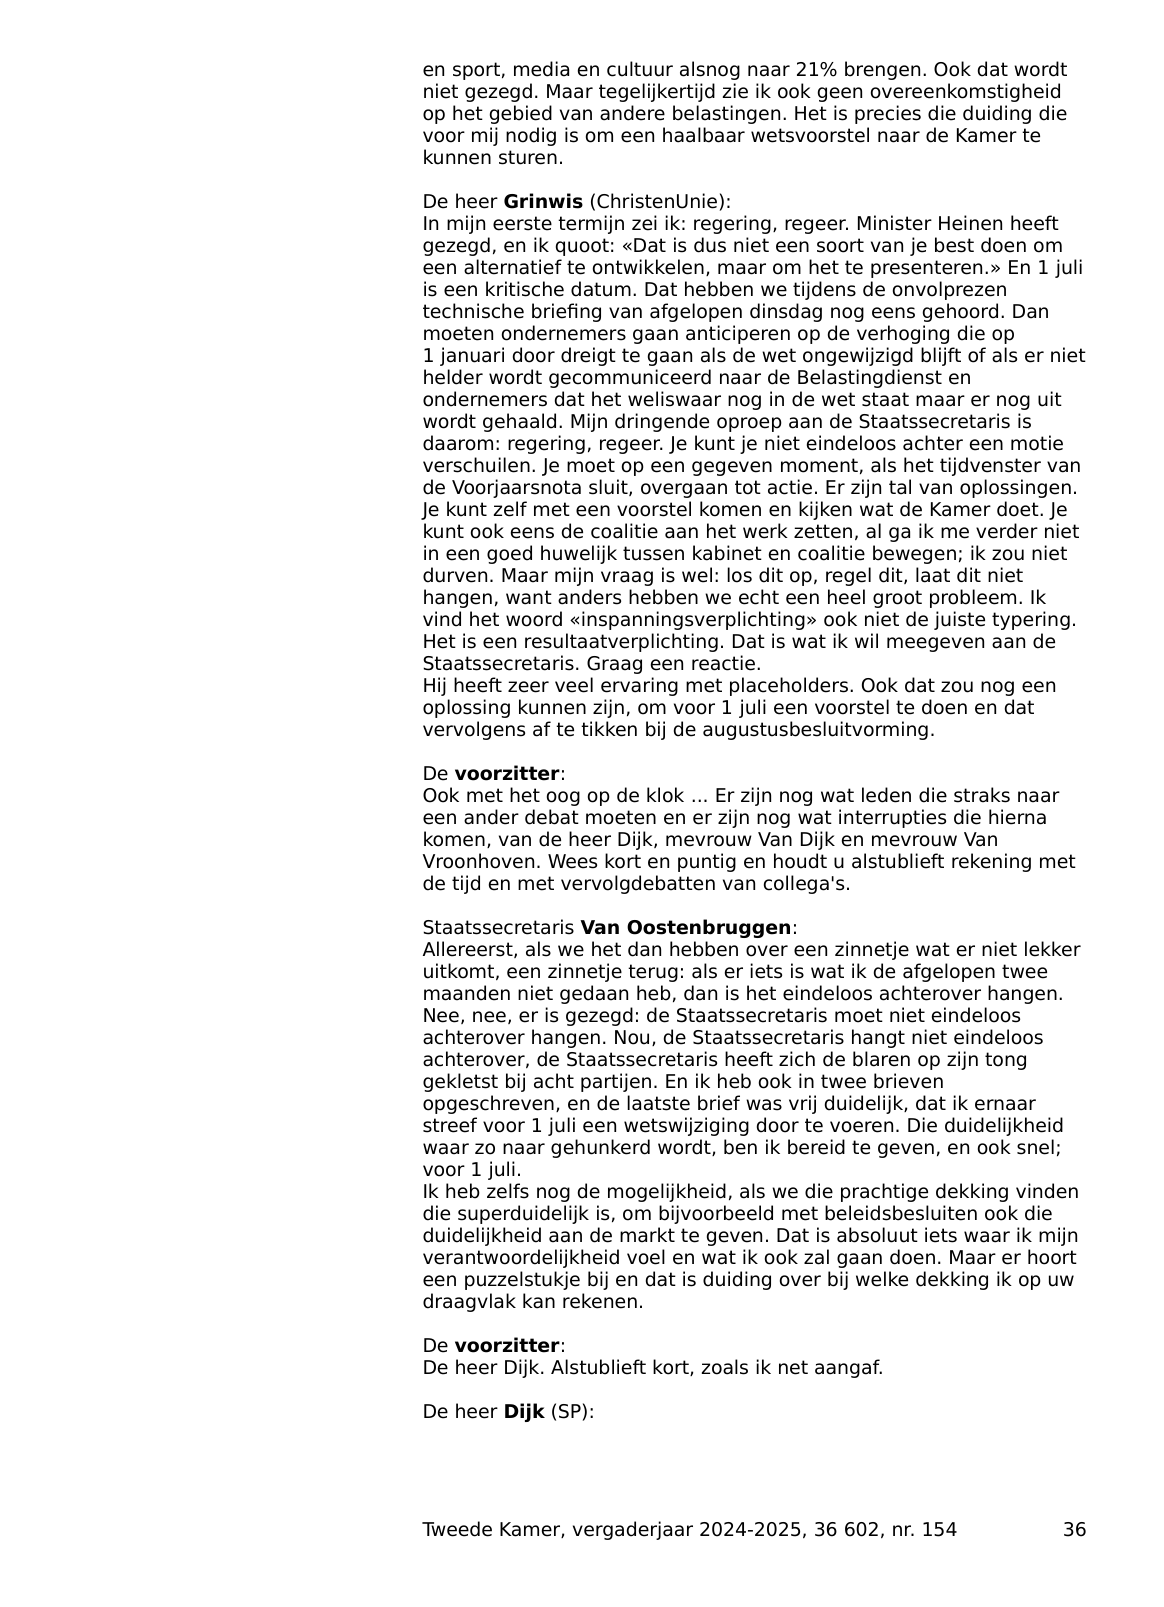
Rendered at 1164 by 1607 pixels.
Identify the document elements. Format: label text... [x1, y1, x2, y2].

text De heer Grinwis (ChristenUnie): [422, 191, 1087, 213]
text De voorzitter: [422, 1335, 1087, 1357]
text De voorzitter: [422, 763, 1087, 785]
text In mijn eerste termijn zei ik: regering, regeer. Minister Heinen heeft gezegd, en ik quoot: «Dat is dus niet een soort van je best doen om een alternatief te ontwikkelen, maar om het te presenteren.» En 1 juli is een kritische datum. Dat hebben we tijdens de onvolprezen technische briefing van afgelopen dinsdag nog eens gehoord. Dan moeten ondernemers gaan anticiperen op de verhoging die op 1 januari door dreigt te gaan als de wet ongewijzigd blijft of als er niet helder wordt gecommuniceerd naar de Belastingdienst en ondernemers dat het weliswaar nog in de wet staat maar er nog uit wordt gehaald. Mijn dringende oproep aan de Staatssecretaris is daarom: regering, regeer. Je kunt je niet eindeloos achter een motie verschuilen. Je moet op een gegeven moment, als het tijdvenster van de Voorjaarsnota sluit, overgaan tot actie. Er zijn tal van oplossingen. Je kunt zelf met een voorstel komen en kijken wat de Kamer doet. Je kunt ook eens de coalitie aan het werk zetten, al ga ik me verder niet in een goed huwelijk tussen kabinet en coalitie bewegen; ik zou niet durven. Maar mijn vraag is wel: los dit op, regel dit, laat dit niet hangen, want anders hebben we echt een heel groot probleem. Ik vind het woord «inspanningsverplichting» ook niet de juiste typering. Het is een resultaatverplichting. Dat is wat ik wil meegeven aan de Staatssecretaris. Graag een reactie. [422, 213, 1087, 675]
text Hij heeft zeer veel ervaring met placeholders. Ook dat zou nog een oplossing kunnen zijn, om voor 1 juli een voorstel te doen en dat vervolgens af te tikken bij de augustusbesluitvorming. [422, 675, 1087, 741]
text en sport, media en cultuur alsnog naar 21% brengen. Ook dat wordt niet gezegd. Maar tegelijkertijd zie ik ook geen overeenkomstigheid op het gebied van andere belastingen. Het is precies die duiding die voor mij nodig is om een haalbaar wetsvoorstel naar de Kamer te kunnen sturen. [422, 59, 1087, 169]
text Ook met het oog op de klok ... Er zijn nog wat leden die straks naar een ander debat moeten en er zijn nog wat interrupties die hierna komen, van de heer Dijk, mevrouw Van Dijk en mevrouw Van Vroonhoven. Wees kort en puntig en houdt u alstublieft rekening met de tijd en met vervolgdebatten van collega's. [422, 785, 1087, 895]
text De heer Dijk. Alstublieft kort, zoals ik net aangaf. [422, 1357, 1087, 1379]
text Allereerst, als we het dan hebben over een zinnetje wat er niet lekker uitkomt, een zinnetje terug: als er iets is wat ik de afgelopen twee maanden niet gedaan heb, dan is het eindeloos achterover hangen. Nee, nee, er is gezegd: de Staatssecretaris moet niet eindeloos achterover hangen. Nou, de Staatssecretaris hangt niet eindeloos achterover, de Staatssecretaris heeft zich de blaren op zijn tong gekletst bij acht partijen. En ik heb ook in twee brieven opgeschreven, en de laatste brief was vrij duidelijk, dat ik ernaar streef voor 1 juli een wetswijziging door te voeren. Die duidelijkheid waar zo naar gehunkerd wordt, ben ik bereid te geven, en ook snel; voor 1 juli. [422, 939, 1087, 1181]
text Ik heb zelfs nog de mogelijkheid, als we die prachtige dekking vinden die superduidelijk is, om bijvoorbeeld met beleidsbesluiten ook die duidelijkheid aan de markt te geven. Dat is absoluut iets waar ik mijn verantwoordelijkheid voel en wat ik ook zal gaan doen. Maar er hoort een puzzelstukje bij en dat is duiding over bij welke dekking ik op uw draagvlak kan rekenen. [422, 1181, 1087, 1312]
text Staatssecretaris Van Oostenbruggen: [422, 917, 1087, 939]
text De heer Dijk (SP): [422, 1401, 1087, 1423]
